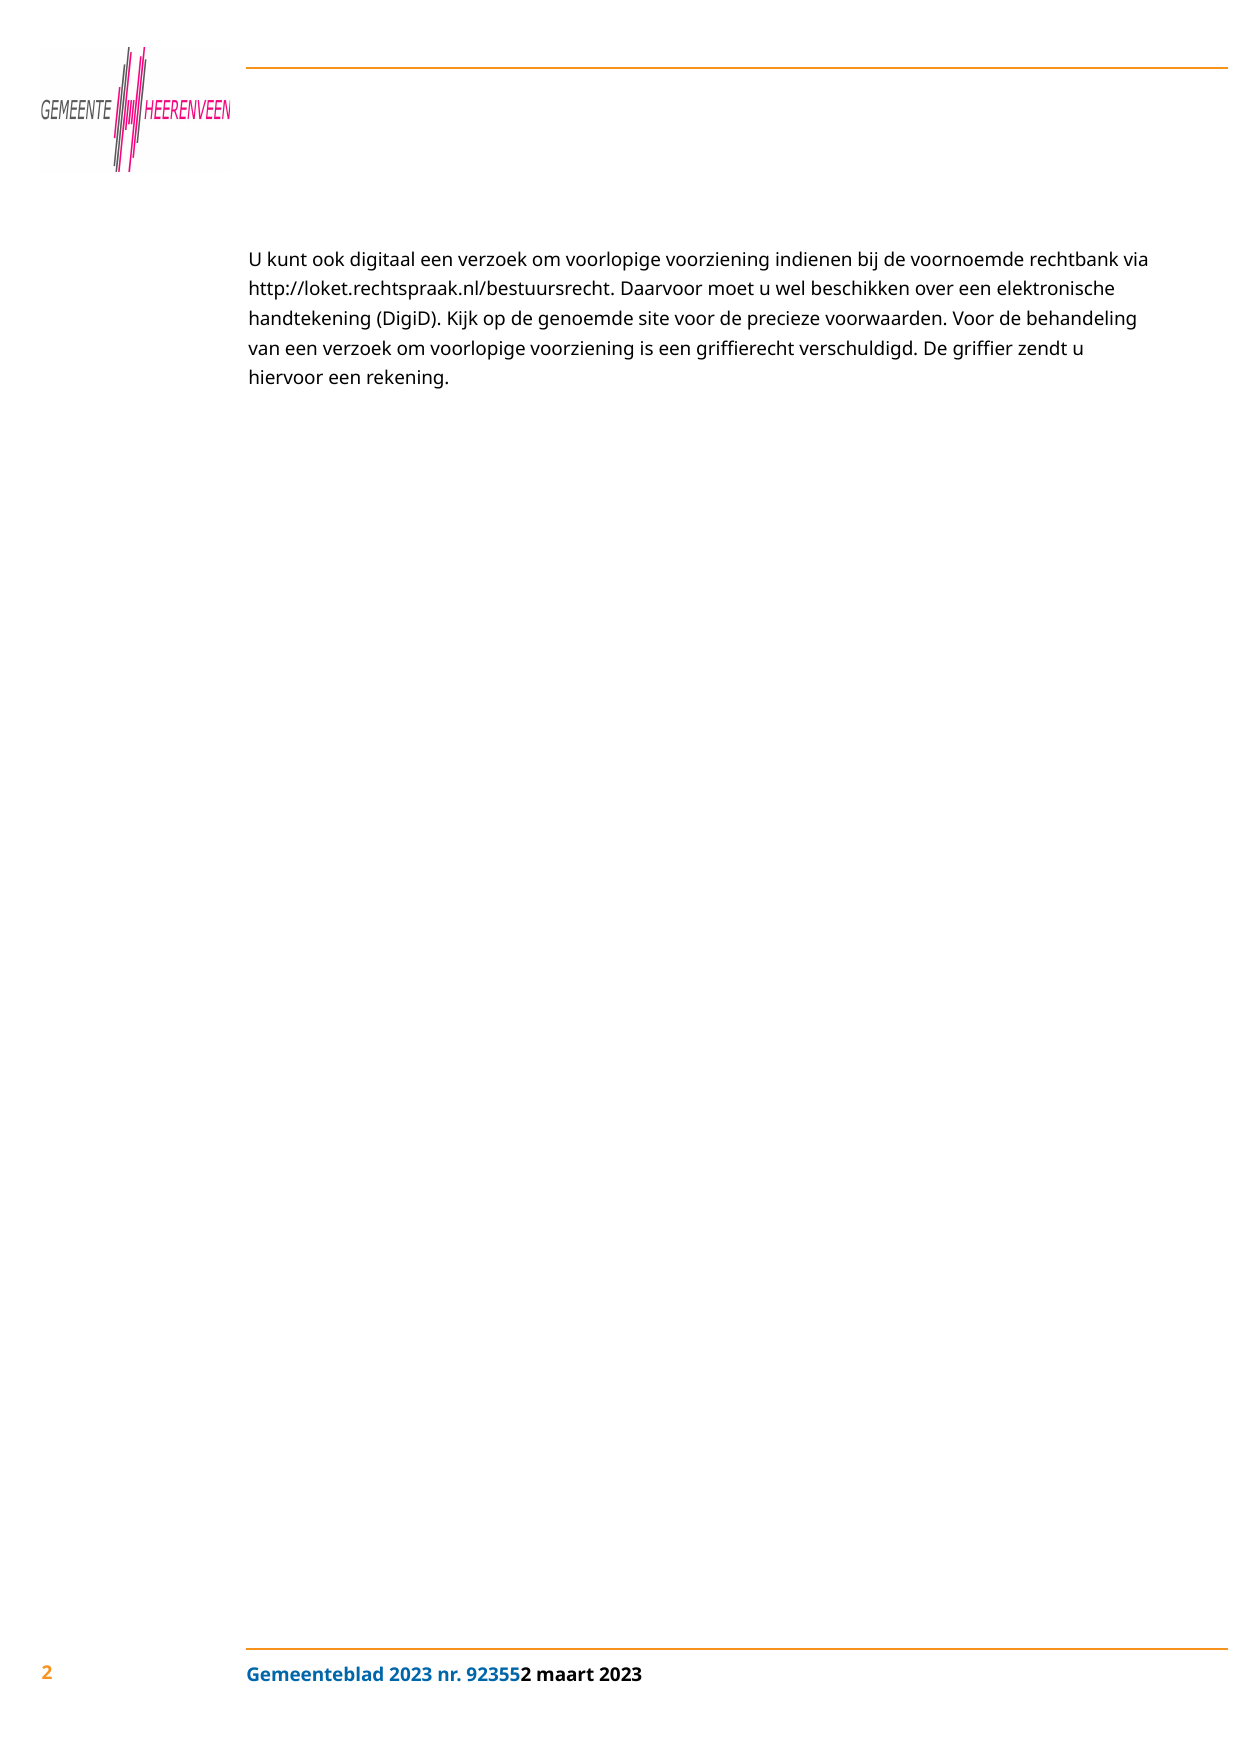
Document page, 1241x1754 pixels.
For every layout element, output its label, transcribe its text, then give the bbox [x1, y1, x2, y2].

picture [41, 47, 231, 172]
text U kunt ook digitaal een verzoek om voorlopige voorziening indienen bij de voornoemde rechtbank via http://loket.rechtspraak.nl/bestuursrecht. Daarvoor moet u wel beschikken over een elektronische handtekening (DigiD). Kijk op de genoemde site voor de precieze voorwaarden. Voor de behandeling van een verzoek om voorlopige voorziening is een griffierecht verschuldigd. De griffier zendt u hiervoor een rekening. [248, 246, 1152, 390]
